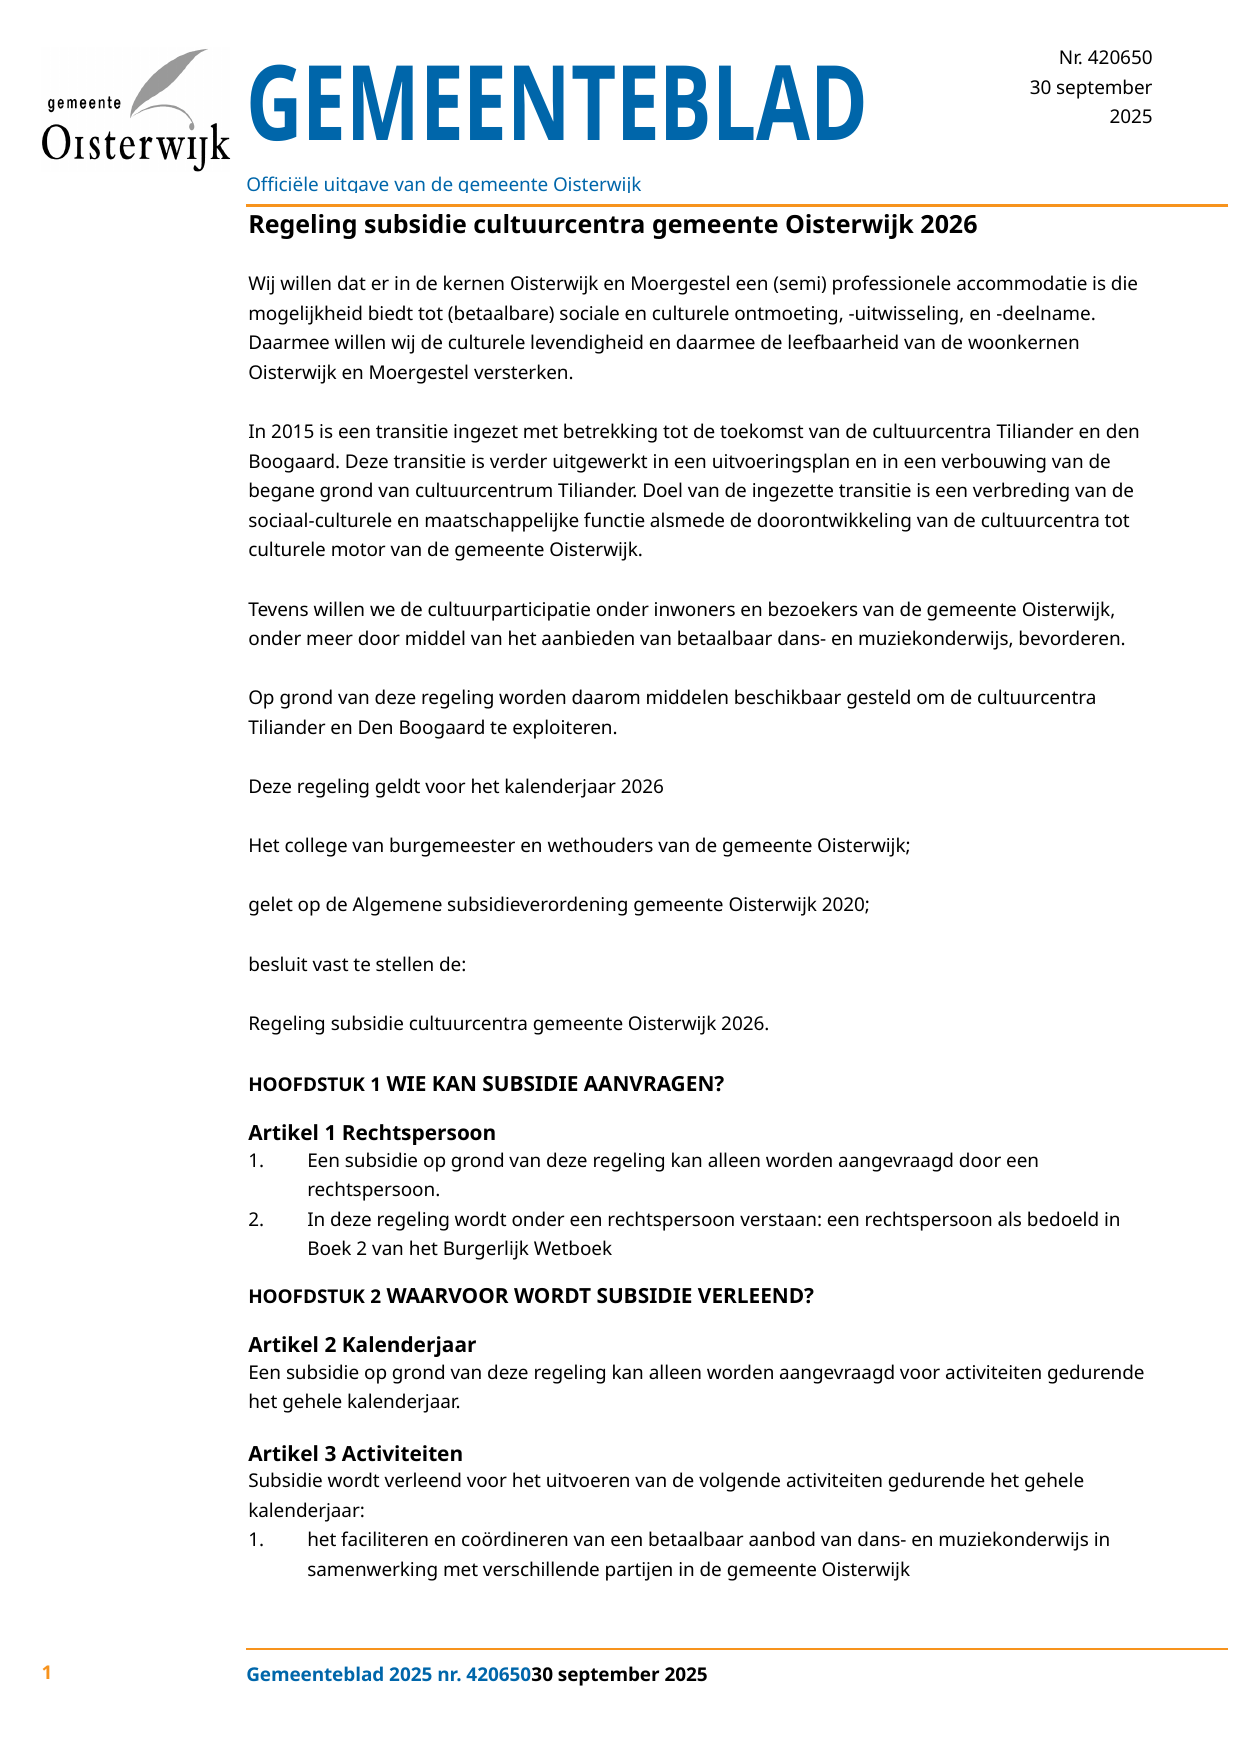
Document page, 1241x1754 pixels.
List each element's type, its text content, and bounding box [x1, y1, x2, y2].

picture [41, 47, 231, 172]
text gelet op de Algemene subsidieverordening gemeente Oisterwijk 2020; [248, 892, 1152, 917]
list het faciliteren en coördineren van een betaalbaar aanbod van dans- en muziekonderwijs in samenwerking met verschillende partijen in de gemeente Oisterwijk [248, 1526, 1152, 1582]
text In 2015 is een transitie ingezet met betrekking tot de toekomst van de cultuurcentra Tiliander en den Boogaard. Deze transitie is verder uitgewerkt in een uitvoeringsplan en in een verbouwing van de begane grond van cultuurcentrum Tiliander. Doel van de ingezette transitie is een verbreding van de sociaal-culturele en maatschappelijke functie alsmede de doorontwikkeling van de cultuurcentra tot culturele motor van de gemeente Oisterwijk. [248, 418, 1152, 562]
text Artikel 2 Kalenderjaar [248, 1330, 1152, 1359]
text Het college van burgemeester en wethouders van de gemeente Oisterwijk; [248, 832, 1152, 858]
list Een subsidie op grond van deze regeling kan alleen worden aangevraagd door een rechtspersoon. [248, 1147, 1152, 1202]
text Regeling subsidie cultuurcentra gemeente Oisterwijk 2026. [248, 1010, 1152, 1036]
list In deze regeling wordt onder een rechtspersoon verstaan: een rechtspersoon als bedoeld in Boek 2 van het Burgerlijk Wetboek [248, 1206, 1152, 1261]
text Deze regeling geldt voor het kalenderjaar 2026 [248, 773, 1152, 799]
text Artikel 1 Rechtspersoon [248, 1118, 1152, 1147]
text HOOFDSTUK 1 WIE KAN SUBSIDIE AANVRAGEN? [248, 1069, 1152, 1097]
text Regeling subsidie cultuurcentra gemeente Oisterwijk 2026 [248, 207, 1152, 241]
text Tevens willen we de cultuurparticipatie onder inwoners en bezoekers van de gemeente Oisterwijk, onder meer door middel van het aanbieden van betaalbaar dans- en muziekonderwijs, bevorderen. [248, 596, 1152, 651]
text Wij willen dat er in de kernen Oisterwijk en Moergestel een (semi) professionele accommodatie is die mogelijkheid biedt tot (betaalbare) sociale en culturele ontmoeting, -uitwisseling, en -deelname. Daarmee willen wij de culturele levendigheid en daarmee de leefbaarheid van de woonkernen Oisterwijk en Moergestel versterken. [248, 270, 1152, 385]
text Een subsidie op grond van deze regeling kan alleen worden aangevraagd voor activiteiten gedurende het gehele kalenderjaar. [248, 1359, 1152, 1414]
text Artikel 3 Activiteiten [248, 1439, 1152, 1467]
text besluit vast te stellen de: [248, 951, 1152, 976]
text Op grond van deze regeling worden daarom middelen beschikbaar gesteld om de cultuurcentra Tiliander en Den Boogaard te exploiteren. [248, 684, 1152, 740]
text HOOFDSTUK 2 WAARVOOR WORDT SUBSIDIE VERLEEND? [248, 1281, 1152, 1309]
text Subsidie wordt verleend voor het uitvoeren van de volgende activiteiten gedurende het gehele kalenderjaar: [248, 1467, 1152, 1523]
